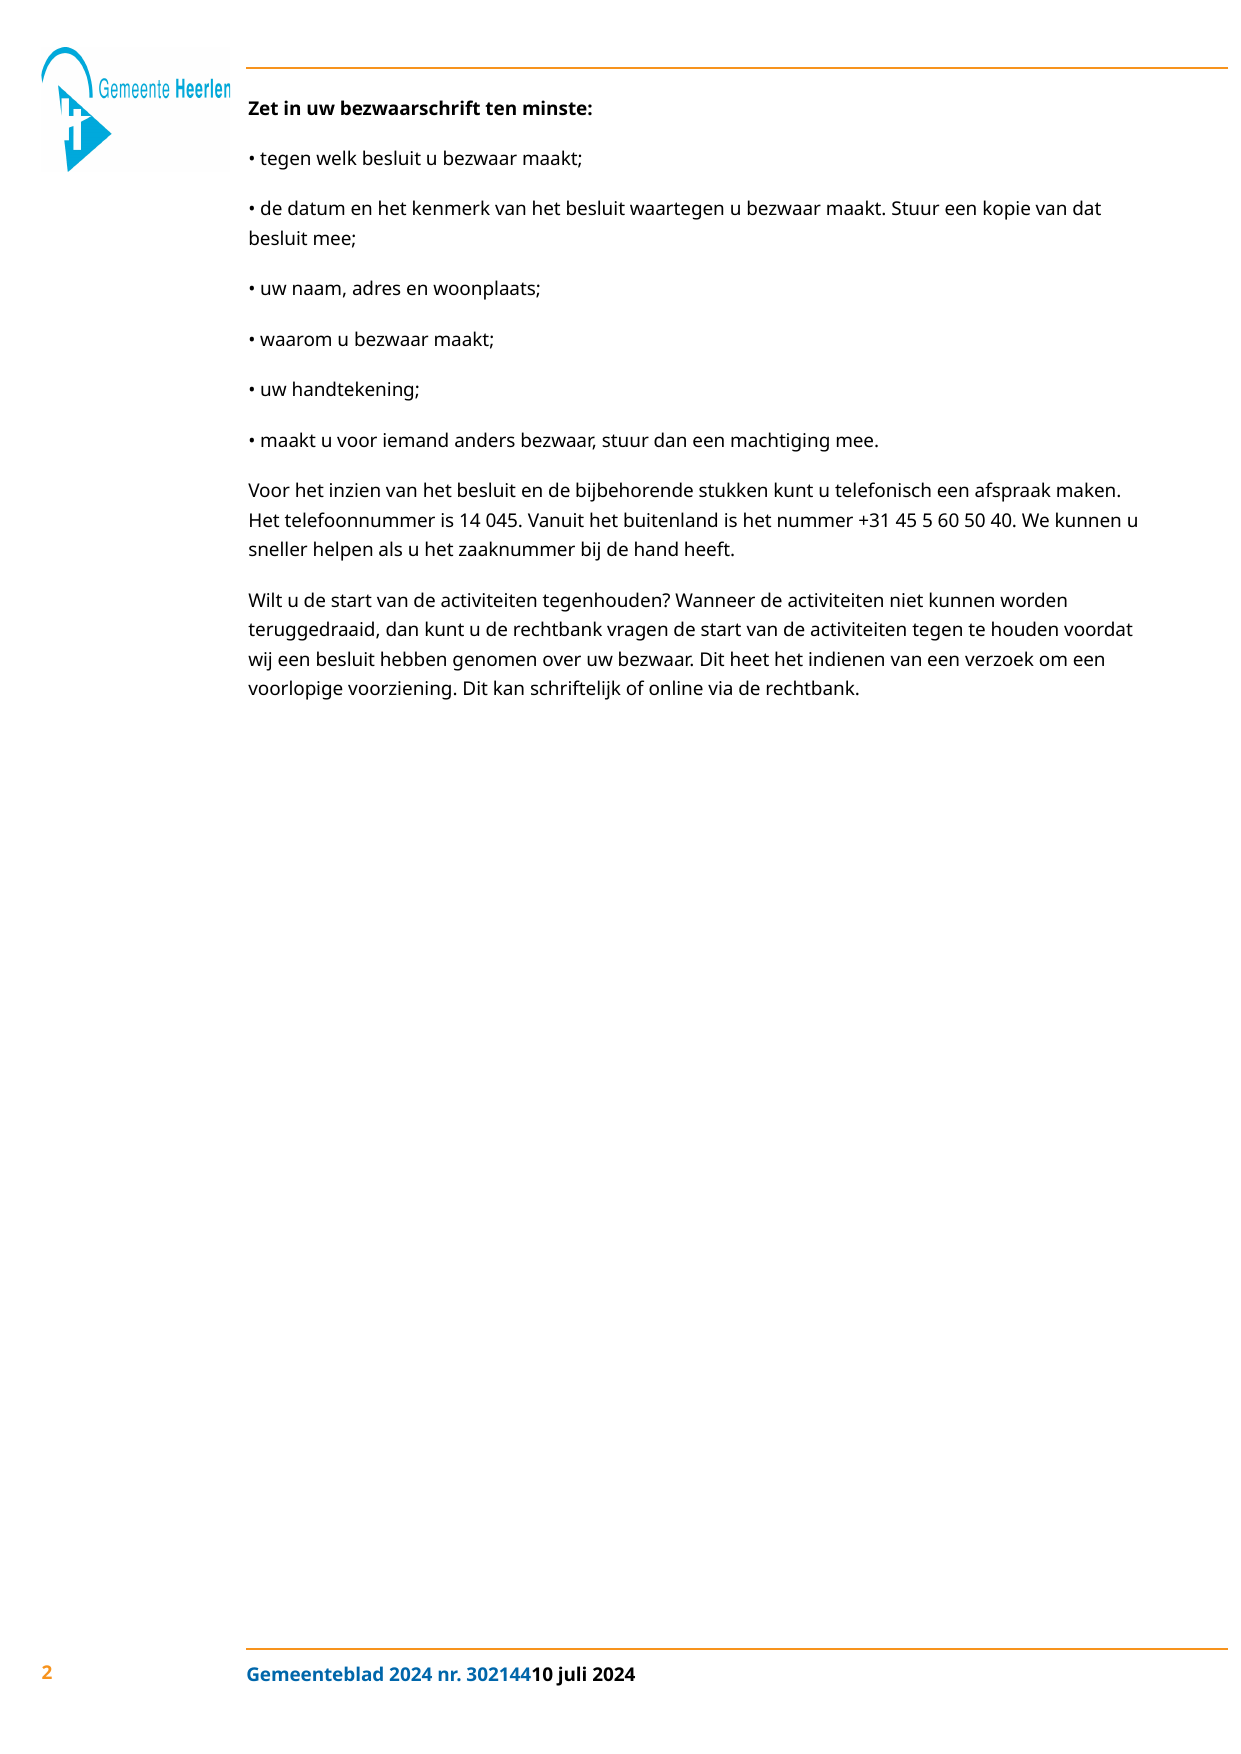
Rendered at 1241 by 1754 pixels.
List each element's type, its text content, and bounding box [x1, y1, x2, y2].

text • tegen welk besluit u bezwaar maakt; [248, 145, 1152, 171]
text • maakt u voor iemand anders bezwaar, stuur dan een machtiging mee. [248, 427, 1152, 453]
text • de datum en het kenmerk van het besluit waartegen u bezwaar maakt. Stuur een kopie van dat besluit mee; [248, 196, 1152, 251]
picture [41, 47, 231, 172]
picture [41, 47, 59, 70]
text Zet in uw bezwaarschrift ten minste: [248, 95, 1152, 121]
text • waarom u bezwaar maakt; [248, 326, 1152, 352]
text Wilt u de start van de activiteiten tegenhouden? Wanneer de activiteiten niet kunnen worden teruggedraaid, dan kunt u de rechtbank vragen de start van de activiteiten tegen te houden voordat wij een besluit hebben genomen over uw bezwaar. Dit heet het indienen van een verzoek om een voorlopige voorziening. Dit kan schriftelijk of online via de rechtbank. [248, 587, 1152, 701]
text • uw naam, adres en woonplaats; [248, 276, 1152, 301]
text Voor het inzien van het besluit en de bijbehorende stukken kunt u telefonisch een afspraak maken. Het telefoonnummer is 14 045. Vanuit het buitenland is het nummer +31 45 5 60 50 40. We kunnen u sneller helpen als u het zaaknummer bij de hand heeft. [248, 477, 1152, 562]
text • uw handtekening; [248, 376, 1152, 402]
